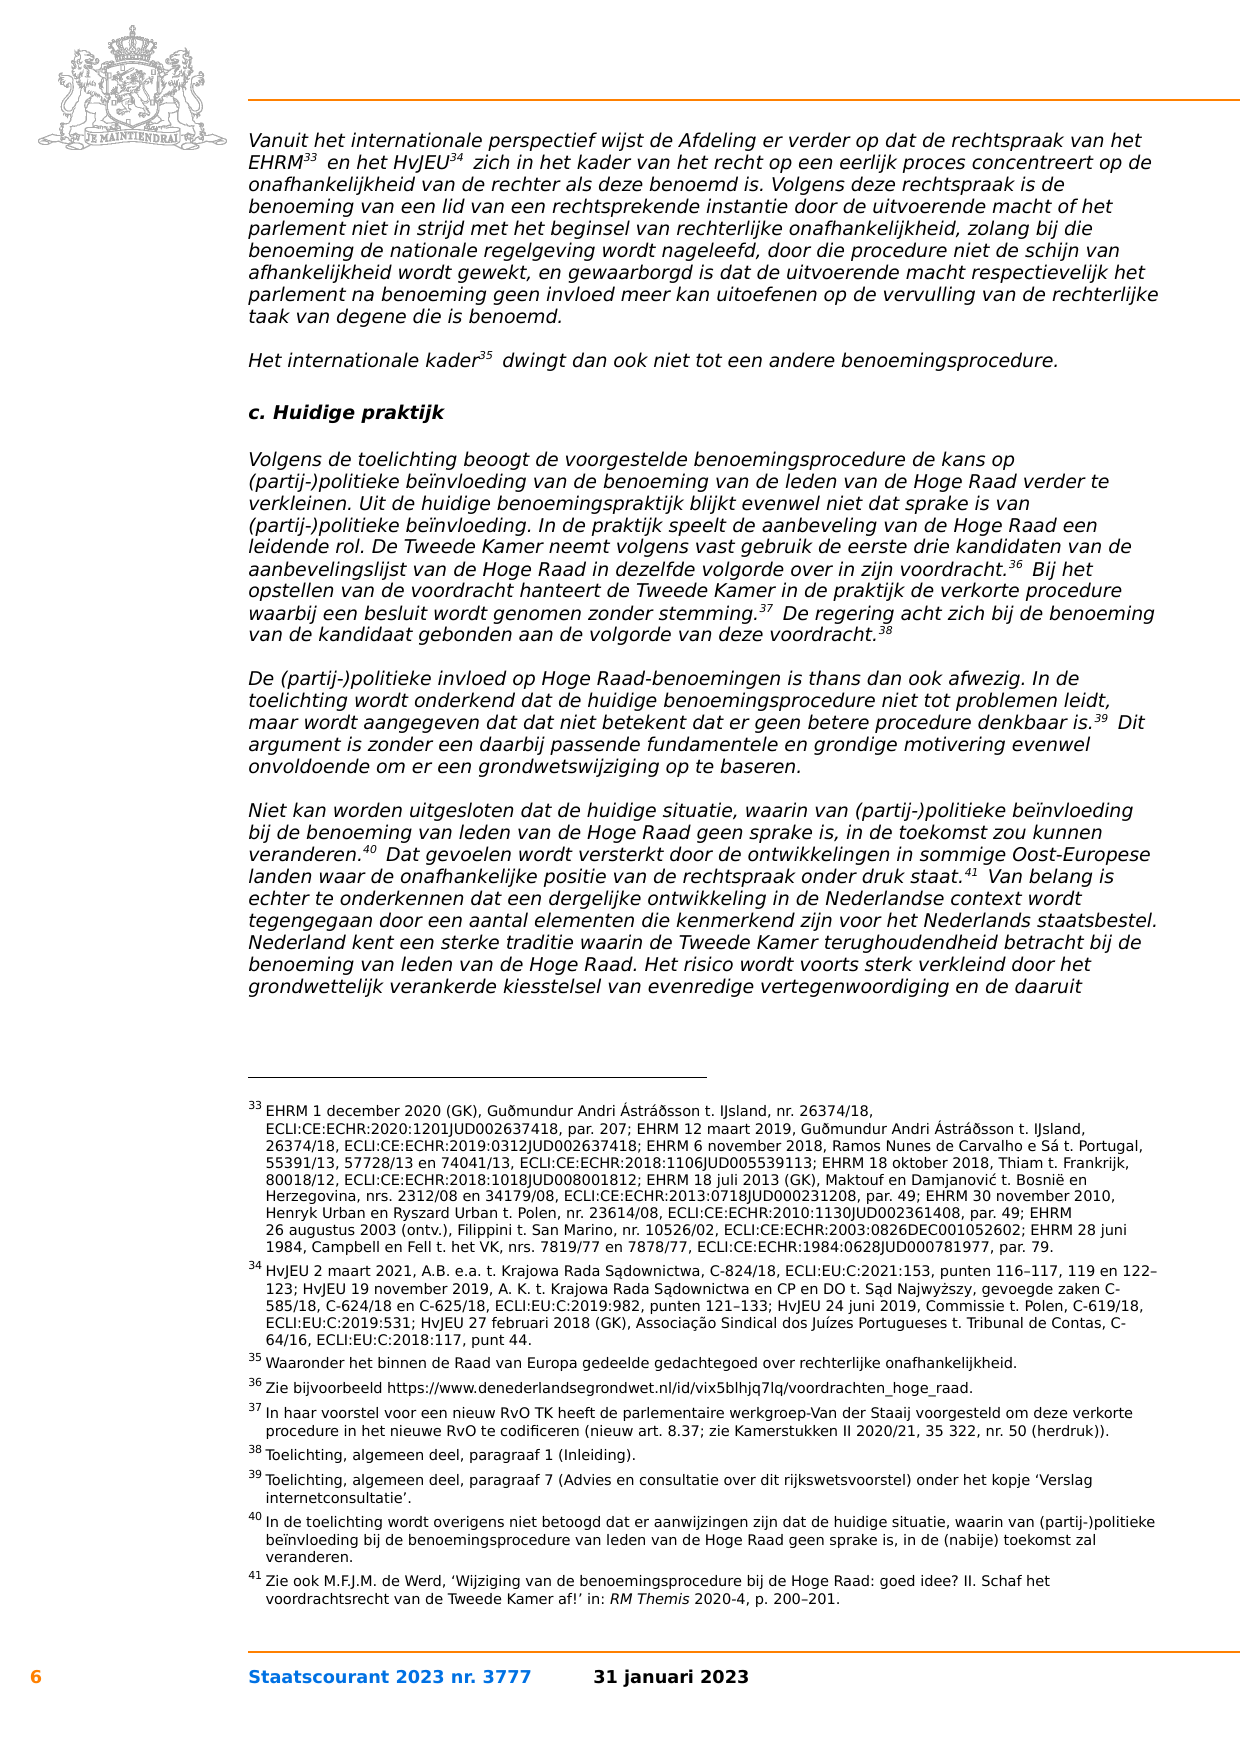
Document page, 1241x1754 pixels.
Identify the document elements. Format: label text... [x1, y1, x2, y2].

text De (partij-)politieke invloed op Hoge Raad-benoemingen is thans dan ook afwezig. In de toelichting wordt onderkend dat de huidige benoemingsprocedure niet tot problemen leidt, maar wordt aangegeven dat dat niet betekent dat er geen betere procedure denkbaar is. Dit argument is zonder een daarbij passende fundamentele en grondige motivering evenwel onvoldoende om er een grondwetswijziging op te baseren. [248, 668, 1163, 778]
subtitle c. Huidige praktijk [248, 402, 1163, 423]
text EHRM 1 december 2020 (GK), Guðmundur Andri Ástráðsson t. IJsland, nr. 26374/18, ECLI:CE:ECHR:2020:1201JUD002637418, par. 207; EHRM 12 maart 2019, Guðmundur Andri Ástráðsson t. IJsland, 26374/18, ECLI:CE:ECHR:2019:0312JUD002637418; EHRM 6 november 2018, Ramos Nunes de Carvalho e Sá t. Portugal, 55391/13, 57728/13 en 74041/13, ECLI:CE:ECHR:2018:1106JUD005539113; EHRM 18 oktober 2018, Thiam t. Frankrijk, 80018/12, ECLI:CE:ECHR:2018:1018JUD008001812; EHRM 18 juli 2013 (GK), Maktouf en Damjanović t. Bosnië en Herzegovina, nrs. 2312/08 en 34179/08, ECLI:CE:ECHR:2013:0718JUD000231208, par. 49; EHRM 30 november 2010, Henryk Urban en Ryszard Urban t. Polen, nr. 23614/08, ECLI:CE:ECHR:2010:1130JUD002361408, par. 49; EHRM 26 augustus 2003 (ontv.), Filippini t. San Marino, nr. 10526/02, ECLI:CE:ECHR:2003:0826DEC001052602; EHRM 28 juni 1984, Campbell en Fell t. het VK, nrs. 7819/77 en 7878/77, ECLI:CE:ECHR:1984:0628JUD000781977, par. 79. [248, 1099, 1163, 1256]
text In haar voorstel voor een nieuw RvO TK heeft de parlementaire werkgroep-Van der Staaij voorgesteld om deze verkorte procedure in het nieuwe RvO te codificeren (nieuw art. 8.37; zie Kamerstukken II 2020/21, 35 322, nr. 50 (herdruk)). [248, 1401, 1163, 1440]
text Vanuit het internationale perspectief wijst de Afdeling er verder op dat de rechtspraak van het EHRM en het HvJEU zich in het kader van het recht op een eerlijk proces concentreert op de onafhankelijkheid van de rechter als deze benoemd is. Volgens deze rechtspraak is de benoeming van een lid van een rechtsprekende instantie door de uitvoerende macht of het parlement niet in strijd met het beginsel van rechterlijke onafhankelijkheid, zolang bij die benoeming de nationale regelgeving wordt nageleefd, door die procedure niet de schijn van afhankelijkheid wordt gewekt, en gewaarborgd is dat de uitvoerende macht respectievelijk het parlement na benoeming geen invloed meer kan uitoefenen op de vervulling van de rechterlijke taak van degene die is benoemd. [248, 130, 1163, 328]
text Zie bijvoorbeeld https://www.denederlandsegrondwet.nl/id/vix5blhjq7lq/voordrachten_hoge_raad. [248, 1376, 1163, 1398]
text Waaronder het binnen de Raad van Europa gedeelde gedachtegoed over rechterlijke onafhankelijkheid. [248, 1351, 1163, 1373]
picture [38, 25, 227, 150]
text Toelichting, algemeen deel, paragraaf 7 (Advies en consultatie over dit rijkswetsvoorstel) onder het kopje ‘Verslag internetconsultatie’. [248, 1468, 1163, 1507]
text Zie ook M.F.J.M. de Werd, ‘Wijziging van de benoemingsprocedure bij de Hoge Raad: goed idee? II. Schaf het voordrachtsrecht van de Tweede Kamer af!’ in: RM Themis 2020-4, p. 200–201. [248, 1569, 1163, 1608]
text Volgens de toelichting beoogt de voorgestelde benoemingsprocedure de kans op (partij-)politieke beïnvloeding van de benoeming van de leden van de Hoge Raad verder te verkleinen. Uit de huidige benoemingspraktijk blijkt evenwel niet dat sprake is van (partij-)politieke beïnvloeding. In de praktijk speelt de aanbeveling van de Hoge Raad een leidende rol. De Tweede Kamer neemt volgens vast gebruik de eerste drie kandidaten van de aanbevelingslijst van de Hoge Raad in dezelfde volgorde over in zijn voordracht. Bij het opstellen van de voordracht hanteert de Tweede Kamer in de praktijk de verkorte procedure waarbij een besluit wordt genomen zonder stemming. De regering acht zich bij de benoeming van de kandidaat gebonden aan de volgorde van deze voordracht. [248, 448, 1163, 646]
text HvJEU 2 maart 2021, A.B. e.a. t. Krajowa Rada Sądownictwa, C-824/18, ECLI:EU:C:2021:153, punten 116–117, 119 en 122–123; HvJEU 19 november 2019, A. K. t. Krajowa Rada Sądownictwa en CP en DO t. Sąd Najwyższy, gevoegde zaken C-585/18, C-624/18 en C-625/18, ECLI:EU:C:2019:982, punten 121–133; HvJEU 24 juni 2019, Commissie t. Polen, C-619/18, ECLI:EU:C:2019:531; HvJEU 27 februari 2018 (GK), Associação Sindical dos Juízes Portugueses t. Tribunal de Contas, C-64/16, ECLI:EU:C:2018:117, punt 44. [248, 1259, 1163, 1348]
text Niet kan worden uitgesloten dat de huidige situatie, waarin van (partij-)politieke beïnvloeding bij de benoeming van leden van de Hoge Raad geen sprake is, in de toekomst zou kunnen veranderen. Dat gevoelen wordt versterkt door de ontwikkelingen in sommige Oost-Europese landen waar de onafhankelijke positie van de rechtspraak onder druk staat. Van belang is echter te onderkennen dat een dergelijke ontwikkeling in de Nederlandse context wordt tegengegaan door een aantal elementen die kenmerkend zijn voor het Nederlands staatsbestel. Nederland kent een sterke traditie waarin de Tweede Kamer terughoudendheid betracht bij de benoeming van leden van de Hoge Raad. Het risico wordt voorts sterk verkleind door het grondwettelijk verankerde kiesstelsel van evenredige vertegenwoordiging en de daaruit [248, 800, 1163, 998]
text Toelichting, algemeen deel, paragraaf 1 (Inleiding). [248, 1443, 1163, 1465]
text In de toelichting wordt overigens niet betoogd dat er aanwijzingen zijn dat de huidige situatie, waarin van (partij-)politieke beïnvloeding bij de benoemingsprocedure van leden van de Hoge Raad geen sprake is, in de (nabije) toekomst zal veranderen. [248, 1510, 1163, 1566]
text Het internationale kader dwingt dan ook niet tot een andere benoemingsprocedure. [248, 349, 1163, 372]
